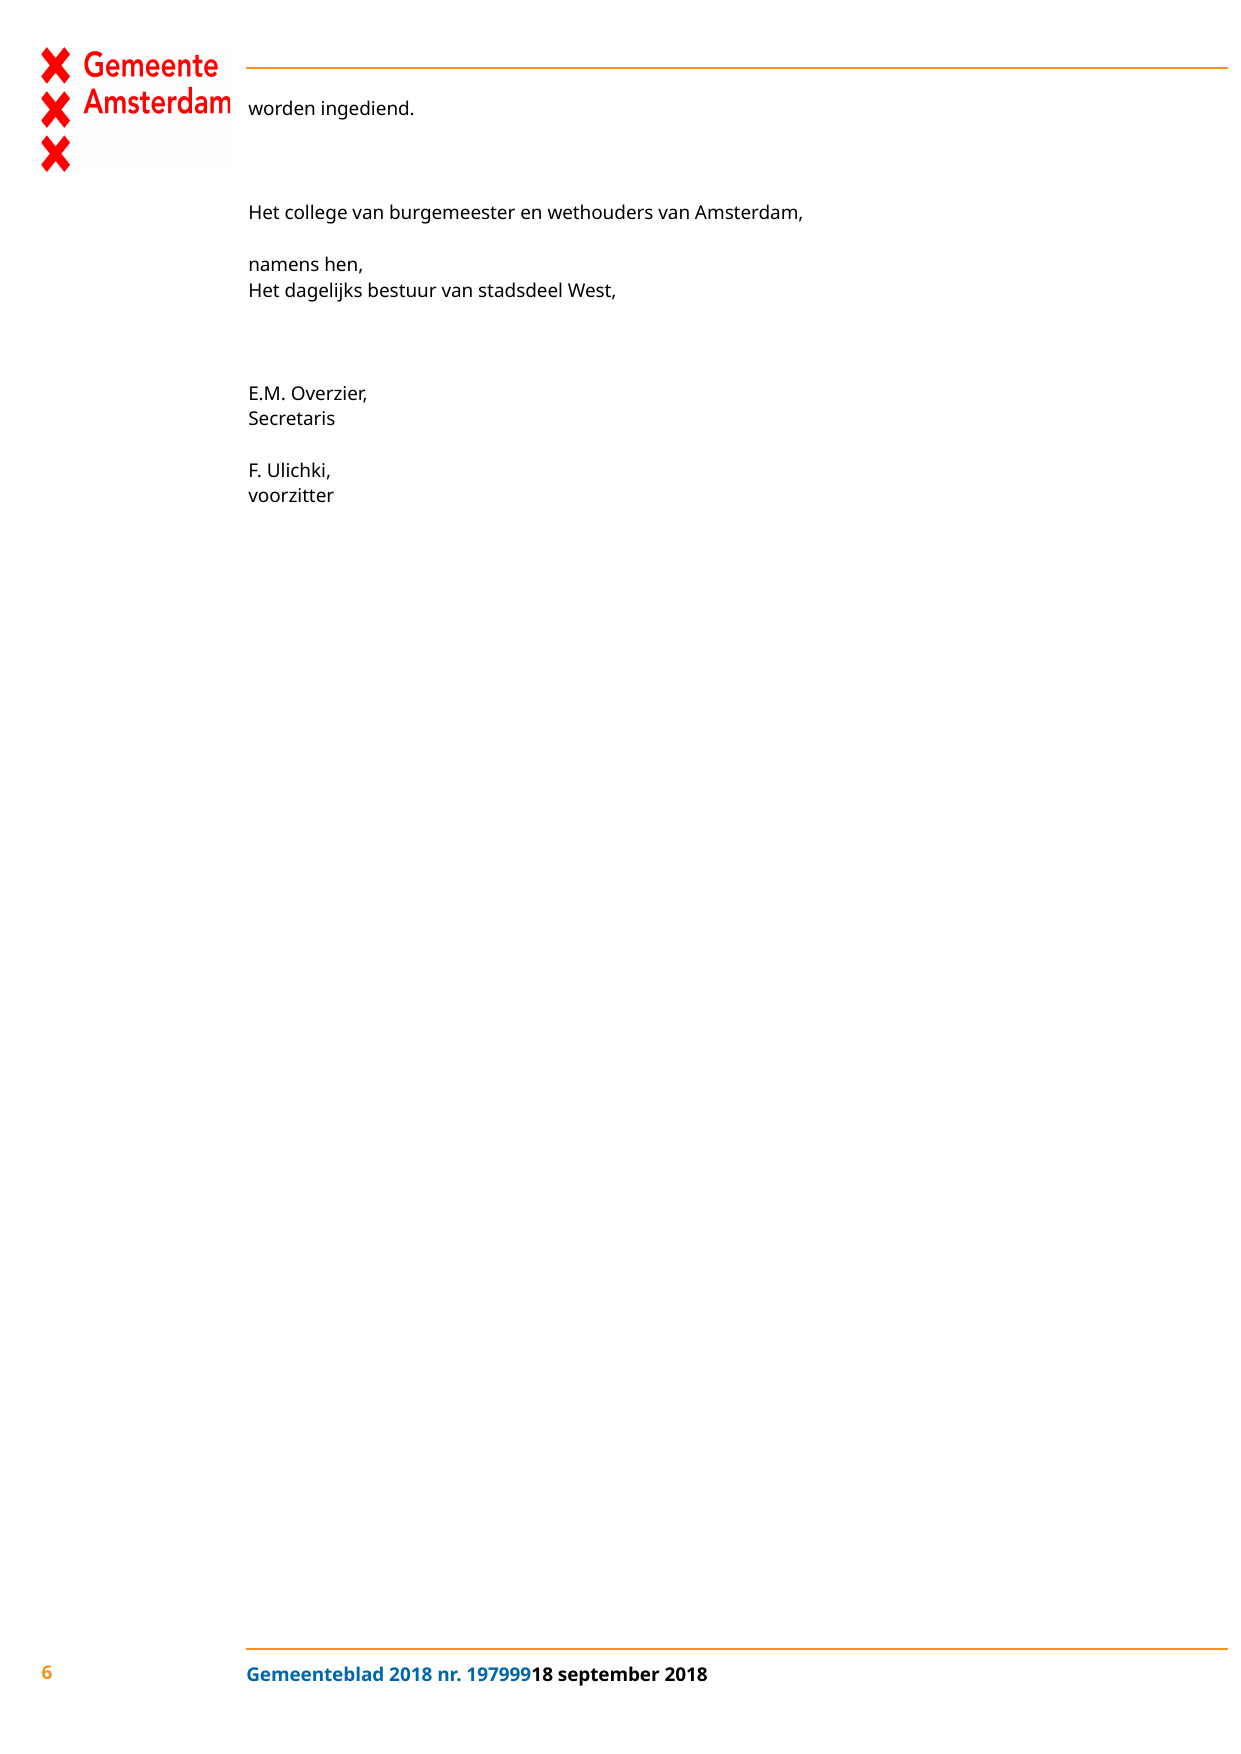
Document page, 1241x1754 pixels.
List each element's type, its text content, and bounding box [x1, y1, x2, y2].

text Het dagelijks bestuur van stadsdeel West, [248, 277, 1152, 302]
text E.M. Overzier, [248, 380, 1152, 405]
text worden ingediend. [248, 95, 1152, 121]
picture [41, 47, 231, 172]
text F. Ulichki, [248, 457, 1152, 483]
text Secretaris [248, 405, 1152, 431]
text voorzitter [248, 483, 1152, 508]
text Het college van burgemeester en wethouders van Amsterdam, [248, 199, 1152, 225]
text namens hen, [248, 251, 1152, 277]
